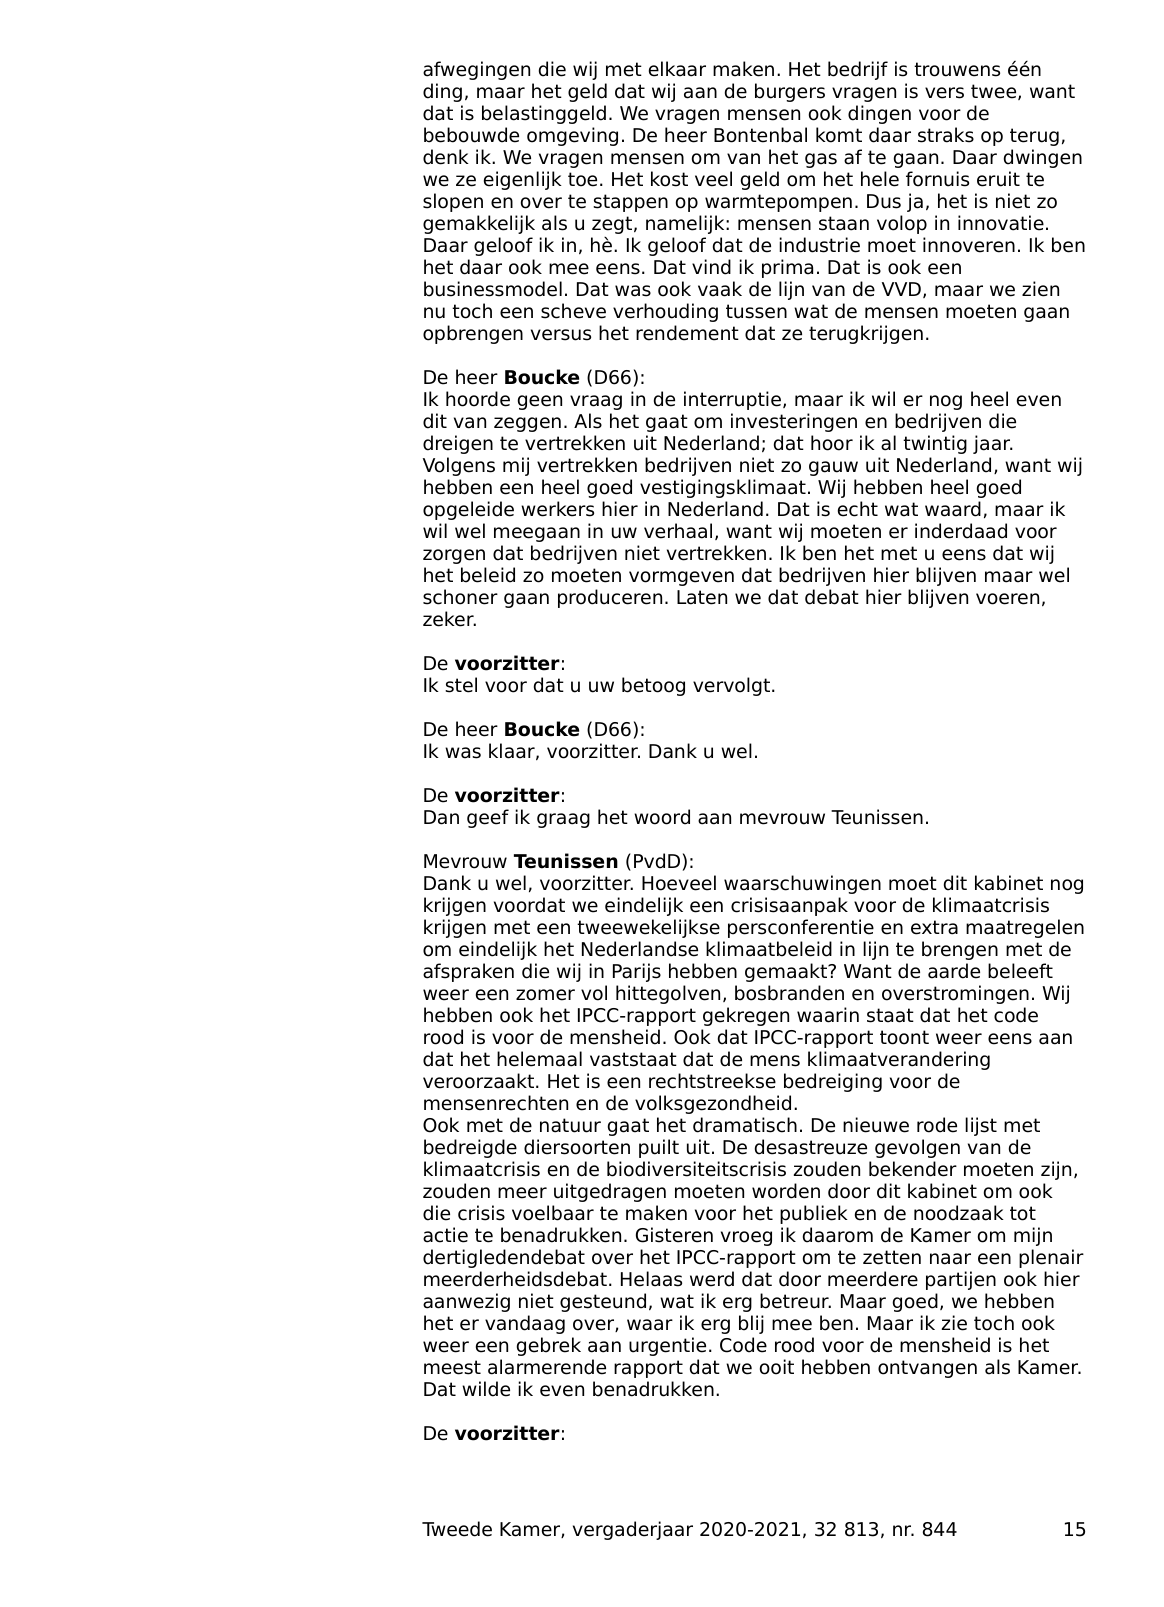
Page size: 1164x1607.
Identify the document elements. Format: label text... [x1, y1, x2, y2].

text De heer Boucke (D66): [422, 367, 1087, 389]
text De heer Boucke (D66): [422, 719, 1087, 741]
text Ik stel voor dat u uw betoog vervolgt. [422, 675, 1087, 697]
text De voorzitter: [422, 653, 1087, 675]
text Ik hoorde geen vraag in de interruptie, maar ik wil er nog heel even dit van zeggen. Als het gaat om investeringen en bedrijven die dreigen te vertrekken uit Nederland; dat hoor ik al twintig jaar. Volgens mij vertrekken bedrijven niet zo gauw uit Nederland, want wij hebben een heel goed vestigingsklimaat. Wij hebben heel goed opgeleide werkers hier in Nederland. Dat is echt wat waard, maar ik wil wel meegaan in uw verhaal, want wij moeten er inderdaad voor zorgen dat bedrijven niet vertrekken. Ik ben het met u eens dat wij het beleid zo moeten vormgeven dat bedrijven hier blijven maar wel schoner gaan produceren. Laten we dat debat hier blijven voeren, zeker. [422, 389, 1087, 631]
text De voorzitter: [422, 785, 1087, 807]
text Mevrouw Teunissen (PvdD): [422, 851, 1087, 873]
text Dank u wel, voorzitter. Hoeveel waarschuwingen moet dit kabinet nog krijgen voordat we eindelijk een crisisaanpak voor de klimaatcrisis krijgen met een tweewekelijkse persconferentie en extra maatregelen om eindelijk het Nederlandse klimaatbeleid in lijn te brengen met de afspraken die wij in Parijs hebben gemaakt? Want de aarde beleeft weer een zomer vol hittegolven, bosbranden en overstromingen. Wij hebben ook het IPCC-rapport gekregen waarin staat dat het code rood is voor de mensheid. Ook dat IPCC-rapport toont weer eens aan dat het helemaal vaststaat dat de mens klimaatverandering veroorzaakt. Het is een rechtstreekse bedreiging voor de mensenrechten en de volksgezondheid. [422, 873, 1087, 1115]
text Ik was klaar, voorzitter. Dank u wel. [422, 741, 1087, 763]
text Ook met de natuur gaat het dramatisch. De nieuwe rode lijst met bedreigde diersoorten puilt uit. De desastreuze gevolgen van de klimaatcrisis en de biodiversiteitscrisis zouden bekender moeten zijn, zouden meer uitgedragen moeten worden door dit kabinet om ook die crisis voelbaar te maken voor het publiek en de noodzaak tot actie te benadrukken. Gisteren vroeg ik daarom de Kamer om mijn dertigledendebat over het IPCC-rapport om te zetten naar een plenair meerderheidsdebat. Helaas werd dat door meerdere partijen ook hier aanwezig niet gesteund, wat ik erg betreur. Maar goed, we hebben het er vandaag over, waar ik erg blij mee ben. Maar ik zie toch ook weer een gebrek aan urgentie. Code rood voor de mensheid is het meest alarmerende rapport dat we ooit hebben ontvangen als Kamer. Dat wilde ik even benadrukken. [422, 1115, 1087, 1401]
text De voorzitter: [422, 1423, 1087, 1445]
text afwegingen die wij met elkaar maken. Het bedrijf is trouwens één ding, maar het geld dat wij aan de burgers vragen is vers twee, want dat is belastinggeld. We vragen mensen ook dingen voor de bebouwde omgeving. De heer Bontenbal komt daar straks op terug, denk ik. We vragen mensen om van het gas af te gaan. Daar dwingen we ze eigenlijk toe. Het kost veel geld om het hele fornuis eruit te slopen en over te stappen op warmtepompen. Dus ja, het is niet zo gemakkelijk als u zegt, namelijk: mensen staan volop in innovatie. Daar geloof ik in, hè. Ik geloof dat de industrie moet innoveren. Ik ben het daar ook mee eens. Dat vind ik prima. Dat is ook een businessmodel. Dat was ook vaak de lijn van de VVD, maar we zien nu toch een scheve verhouding tussen wat de mensen moeten gaan opbrengen versus het rendement dat ze terugkrijgen. [422, 59, 1087, 345]
text Dan geef ik graag het woord aan mevrouw Teunissen. [422, 807, 1087, 829]
